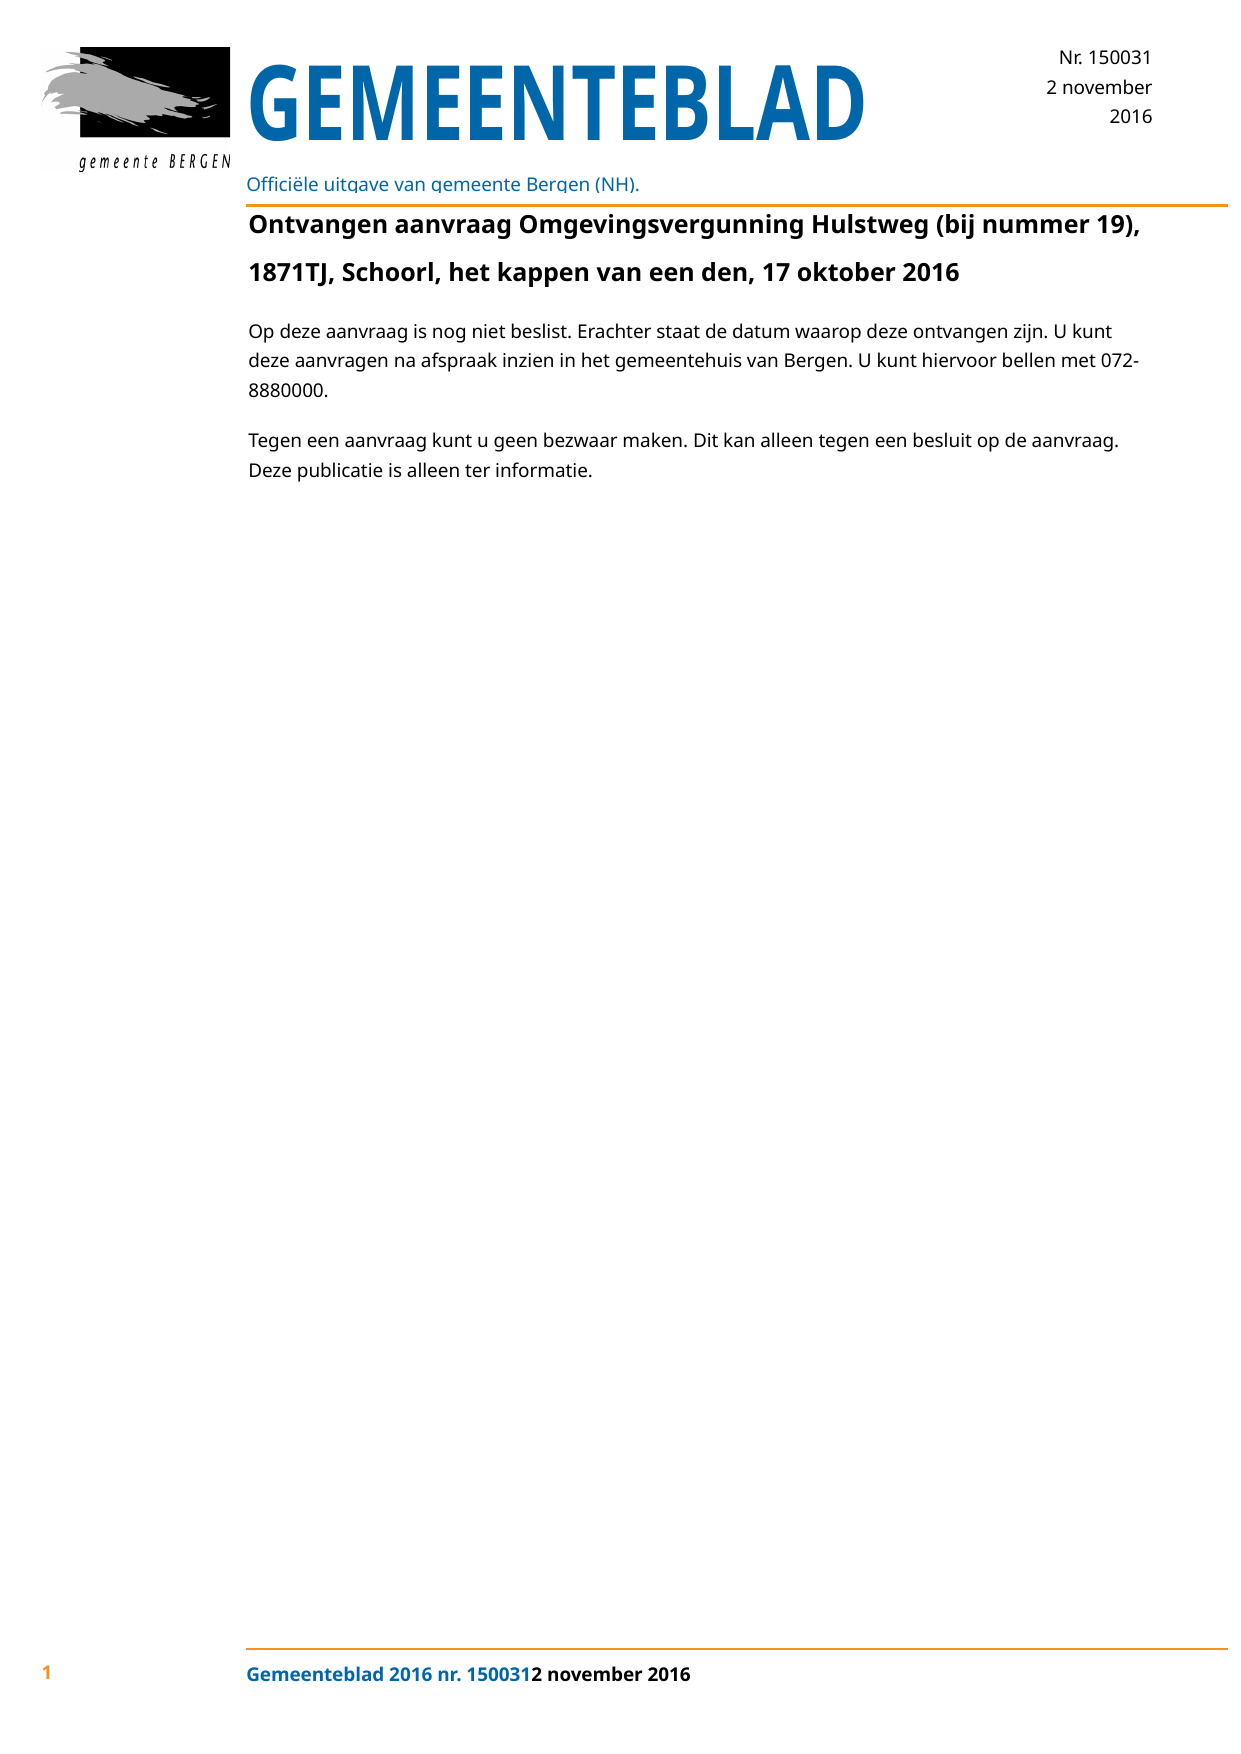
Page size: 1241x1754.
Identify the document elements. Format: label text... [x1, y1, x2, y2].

text Ontvangen aanvraag Omgevingsvergunning Hulstweg (bij nummer 19), 1871TJ, Schoorl, het kappen van een den, 17 oktober 2016 [248, 207, 1152, 288]
text Tegen een aanvraag kunt u geen bezwaar maken. Dit kan alleen tegen een besluit op de aanvraag. Deze publicatie is alleen ter informatie. [248, 427, 1152, 483]
text Op deze aanvraag is nog niet beslist. Erachter staat de datum waarop deze ontvangen zijn. U kunt deze aanvragen na afspraak inzien in het gemeentehuis van Bergen. U kunt hiervoor bellen met 072-8880000. [248, 318, 1152, 403]
picture [41, 47, 231, 172]
